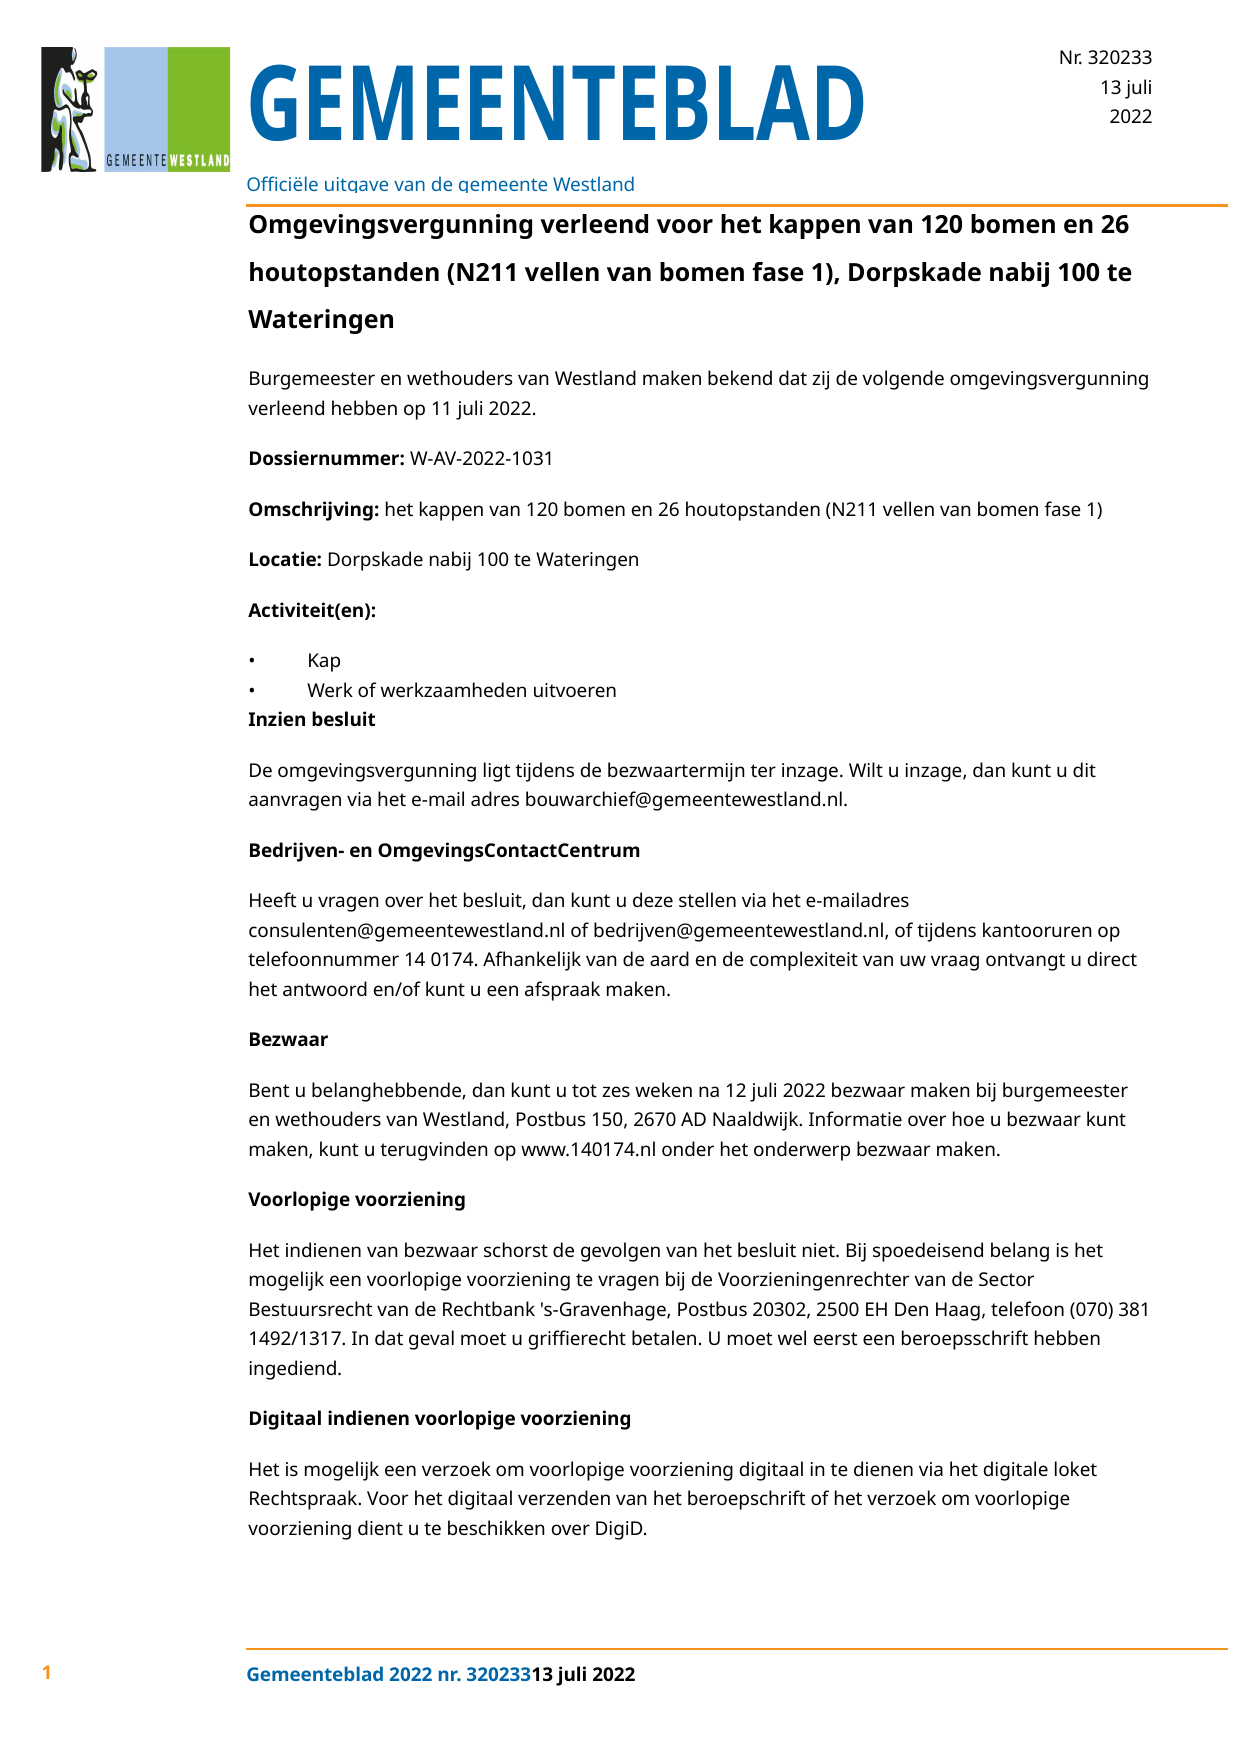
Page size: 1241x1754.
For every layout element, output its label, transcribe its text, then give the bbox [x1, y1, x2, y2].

text Het indienen van bezwaar schorst de gevolgen van het besluit niet. Bij spoedeisend belang is het mogelijk een voorlopige voorziening te vragen bij de Voorzieningenrechter van de Sector Bestuursrecht van de Rechtbank 's-Gravenhage, Postbus 20302, 2500 EH Den Haag, telefoon (070) 381 1492/1317. In dat geval moet u griffierecht betalen. U moet wel eerst een beroepsschrift hebben ingediend. [248, 1237, 1152, 1381]
text Dossiernummer: W-AV-2022-1031 [248, 446, 1152, 471]
text Voorlopige voorziening [248, 1186, 1152, 1212]
list Kap [248, 647, 1152, 673]
text Omgevingsvergunning verleend voor het kappen van 120 bomen en 26 houtopstanden (N211 vellen van bomen fase 1), Dorpskade nabij 100 te Wateringen [248, 207, 1152, 336]
text Bezwaar [248, 1026, 1152, 1052]
text Het is mogelijk een verzoek om voorlopige voorziening digitaal in te dienen via het digitale loket Rechtspraak. Voor het digitaal verzenden van het beroepschrift of het verzoek om voorlopige voorziening dient u te beschikken over DigiD. [248, 1456, 1152, 1541]
text Bent u belanghebbende, dan kunt u tot zes weken na 12 juli 2022 bezwaar maken bij burgemeester en wethouders van Westland, Postbus 150, 2670 AD Naaldwijk. Informatie over hoe u bezwaar kunt maken, kunt u terugvinden op www.140174.nl onder het onderwerp bezwaar maken. [248, 1077, 1152, 1162]
text Activiteit(en): [248, 597, 1152, 622]
text Heeft u vragen over het besluit, dan kunt u deze stellen via het e-mailadres consulenten@gemeentewestland.nl of bedrijven@gemeentewestland.nl, of tijdens kantooruren op telefoonnummer 14 0174. Afhankelijk van de aard en de complexiteit van uw vraag ontvangt u direct het antwoord en/of kunt u een afspraak maken. [248, 887, 1152, 1002]
list Werk of werkzaamheden uitvoeren [248, 677, 1152, 702]
text Omschrijving: het kappen van 120 bomen en 26 houtopstanden (N211 vellen van bomen fase 1) [248, 496, 1152, 522]
picture [41, 47, 231, 172]
text Digitaal indienen voorlopige voorziening [248, 1406, 1152, 1431]
text Bedrijven- en OmgevingsContactCentrum [248, 837, 1152, 862]
text Inzien besluit [248, 706, 1152, 732]
text De omgevingsvergunning ligt tijdens de bezwaartermijn ter inzage. Wilt u inzage, dan kunt u dit aanvragen via het e-mail adres bouwarchief@gemeentewestland.nl. [248, 757, 1152, 812]
text Locatie: Dorpskade nabij 100 te Wateringen [248, 546, 1152, 572]
text Burgemeester en wethouders van Westland maken bekend dat zij de volgende omgevingsvergunning verleend hebben op 11 juli 2022. [248, 366, 1152, 421]
